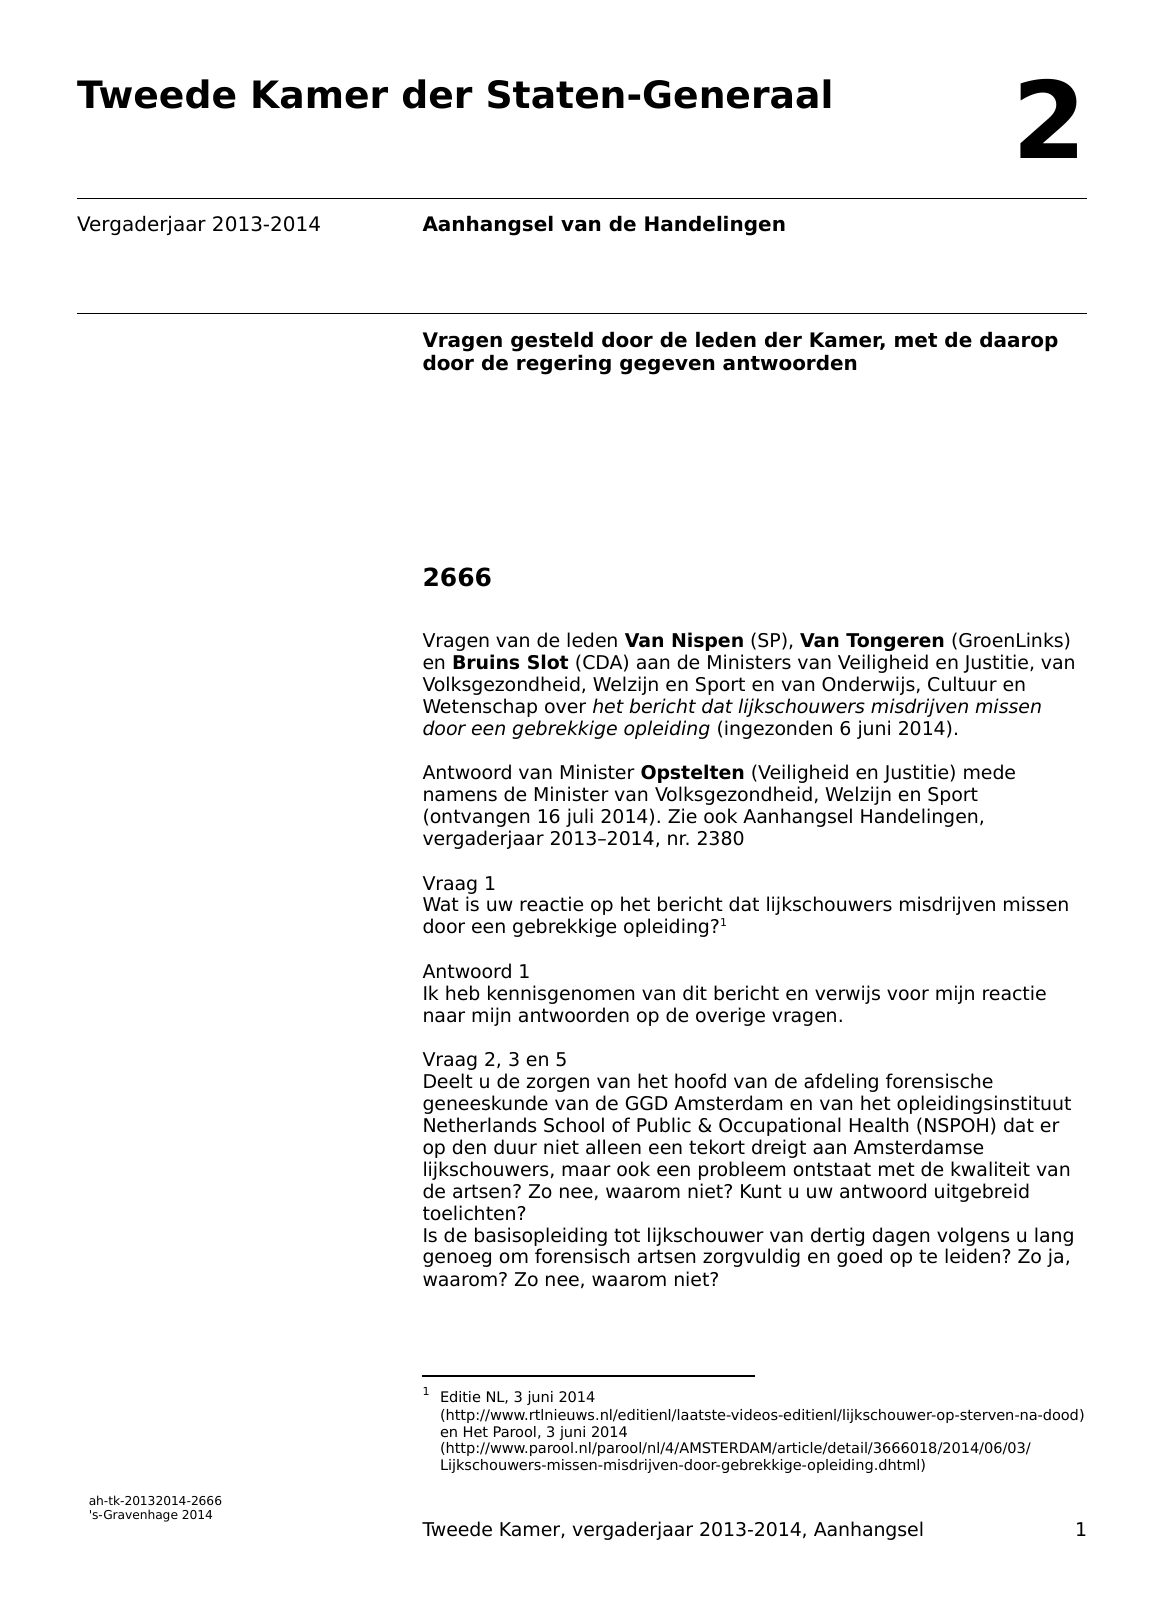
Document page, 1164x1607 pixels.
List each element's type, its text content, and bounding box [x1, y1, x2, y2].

text Vraag 2, 3 en 5 [422, 1049, 1087, 1071]
table_header 2 [886, 59, 1087, 198]
text Antwoord van Minister Opstelten (Veiligheid en Justitie) mede namens de Minister van Volksgezondheid, Welzijn en Sport (ontvangen 16 juli 2014). Zie ook Aanhangsel Handelingen, vergaderjaar 2013–2014, nr. 2380 [422, 762, 1087, 850]
text Wat is uw reactie op het bericht dat lijkschouwers misdrijven missen door een gebrekkige opleiding? [422, 894, 1087, 938]
table_header Tweede Kamer der Staten-Generaal [77, 59, 886, 198]
text 's-Gravenhage 2014 [88, 1508, 323, 1522]
text Vraag 1 [422, 872, 1087, 894]
table_cell Aanhangsel van de Handelingen [422, 199, 1087, 313]
table_cell Vergaderjaar 2013-2014 [77, 199, 422, 313]
text Vragen van de leden Van Nispen (SP), Van Tongeren (GroenLinks) en Bruins Slot (CDA) aan de Ministers van Veiligheid en Justitie, van Volksgezondheid, Welzijn en Sport en van Onderwijs, Cultuur en Wetenschap over het bericht dat lijkschouwers misdrijven missen door een gebrekkige opleiding (ingezonden 6 juni 2014). [422, 630, 1087, 740]
text Editie NL, 3 juni 2014 (http://www.rtlnieuws.nl/editienl/laatste-videos-editienl/lijkschouwer-op-sterven-na-dood) en Het Parool, 3 juni 2014 (http://www.parool.nl/parool/nl/4/AMSTERDAM/article/detail/3666018/2014/06/03/Lijkschouwers-missen-misdrijven-door-gebrekkige-opleiding.dhtml) [422, 1385, 1087, 1474]
text ah-tk-20132014-2666 [88, 1494, 323, 1508]
table_cell Vragen gesteld door de leden der Kamer, met de daarop door de regering gegeven antwoorden [422, 314, 1087, 375]
text Is de basisopleiding tot lijkschouwer van dertig dagen volgens u lang genoeg om forensisch artsen zorgvuldig en goed op te leiden? Zo ja, waarom? Zo nee, waarom niet? [422, 1224, 1087, 1290]
text 2666 [422, 563, 1087, 592]
text Deelt u de zorgen van het hoofd van de afdeling forensische geneeskunde van de GGD Amsterdam en van het opleidingsinstituut Netherlands School of Public & Occupational Health (NSPOH) dat er op den duur niet alleen een tekort dreigt aan Amsterdamse lijkschouwers, maar ook een probleem ontstaat met de kwaliteit van de artsen? Zo nee, waarom niet? Kunt u uw antwoord uitgebreid toelichten? [422, 1071, 1087, 1224]
table_cell [77, 314, 422, 375]
text Antwoord 1 [422, 961, 1087, 982]
text Ik heb kennisgenomen van dit bericht en verwijs voor mijn reactie naar mijn antwoorden op de overige vragen. [422, 982, 1087, 1026]
